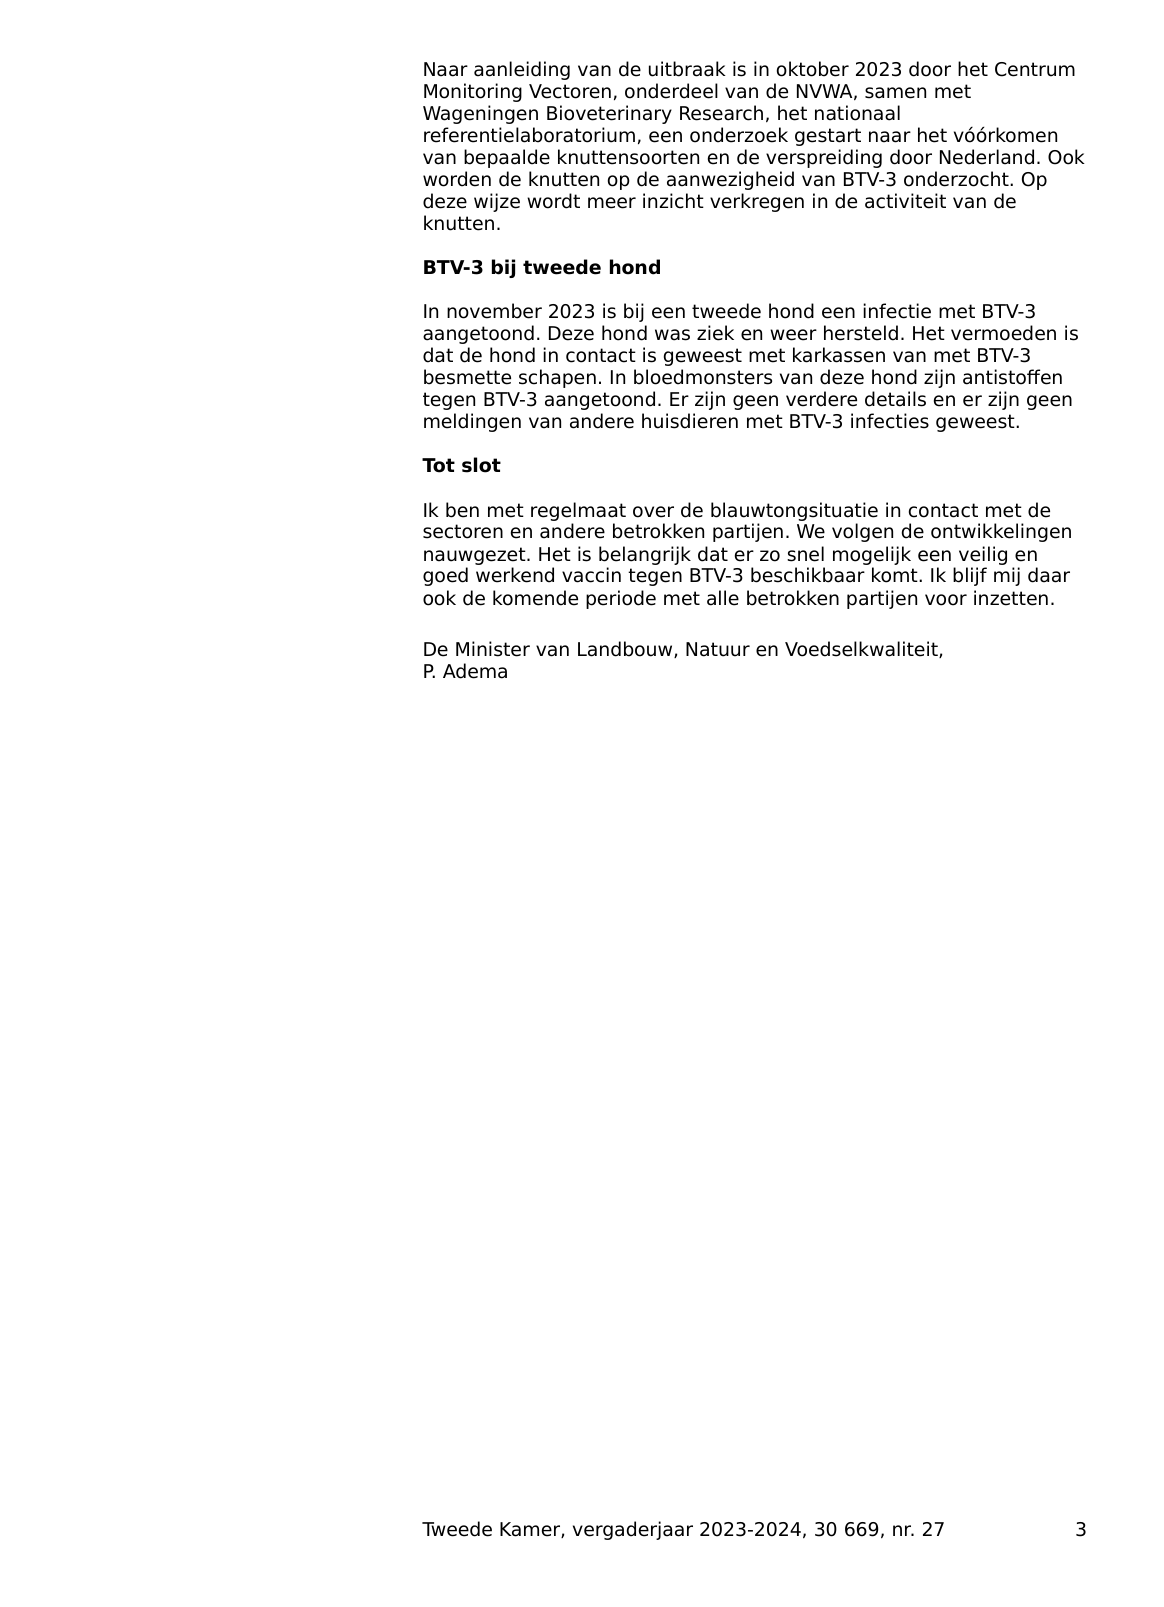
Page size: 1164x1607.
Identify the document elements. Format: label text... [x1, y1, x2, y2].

text De Minister van Landbouw, Natuur en Voedselkwaliteit, P. Adema [422, 639, 1087, 683]
text Ik ben met regelmaat over de blauwtongsituatie in contact met de sectoren en andere betrokken partijen. We volgen de ontwikkelingen nauwgezet. Het is belangrijk dat er zo snel mogelijk een veilig en goed werkend vaccin tegen BTV-3 beschikbaar komt. Ik blijf mij daar ook de komende periode met alle betrokken partijen voor inzetten. [422, 499, 1087, 609]
subtitle BTV-3 bij tweede hond [422, 257, 1087, 279]
subtitle Tot slot [422, 455, 1087, 477]
text Naar aanleiding van de uitbraak is in oktober 2023 door het Centrum Monitoring Vectoren, onderdeel van de NVWA, samen met Wageningen Bioveterinary Research, het nationaal referentielaboratorium, een onderzoek gestart naar het vóórkomen van bepaalde knuttensoorten en de verspreiding door Nederland. Ook worden de knutten op de aanwezigheid van BTV-3 onderzocht. Op deze wijze wordt meer inzicht verkregen in de activiteit van de knutten. [422, 59, 1087, 235]
text In november 2023 is bij een tweede hond een infectie met BTV-3 aangetoond. Deze hond was ziek en weer hersteld. Het vermoeden is dat de hond in contact is geweest met karkassen van met BTV-3 besmette schapen. In bloedmonsters van deze hond zijn antistoffen tegen BTV-3 aangetoond. Er zijn geen verdere details en er zijn geen meldingen van andere huisdieren met BTV-3 infecties geweest. [422, 301, 1087, 433]
